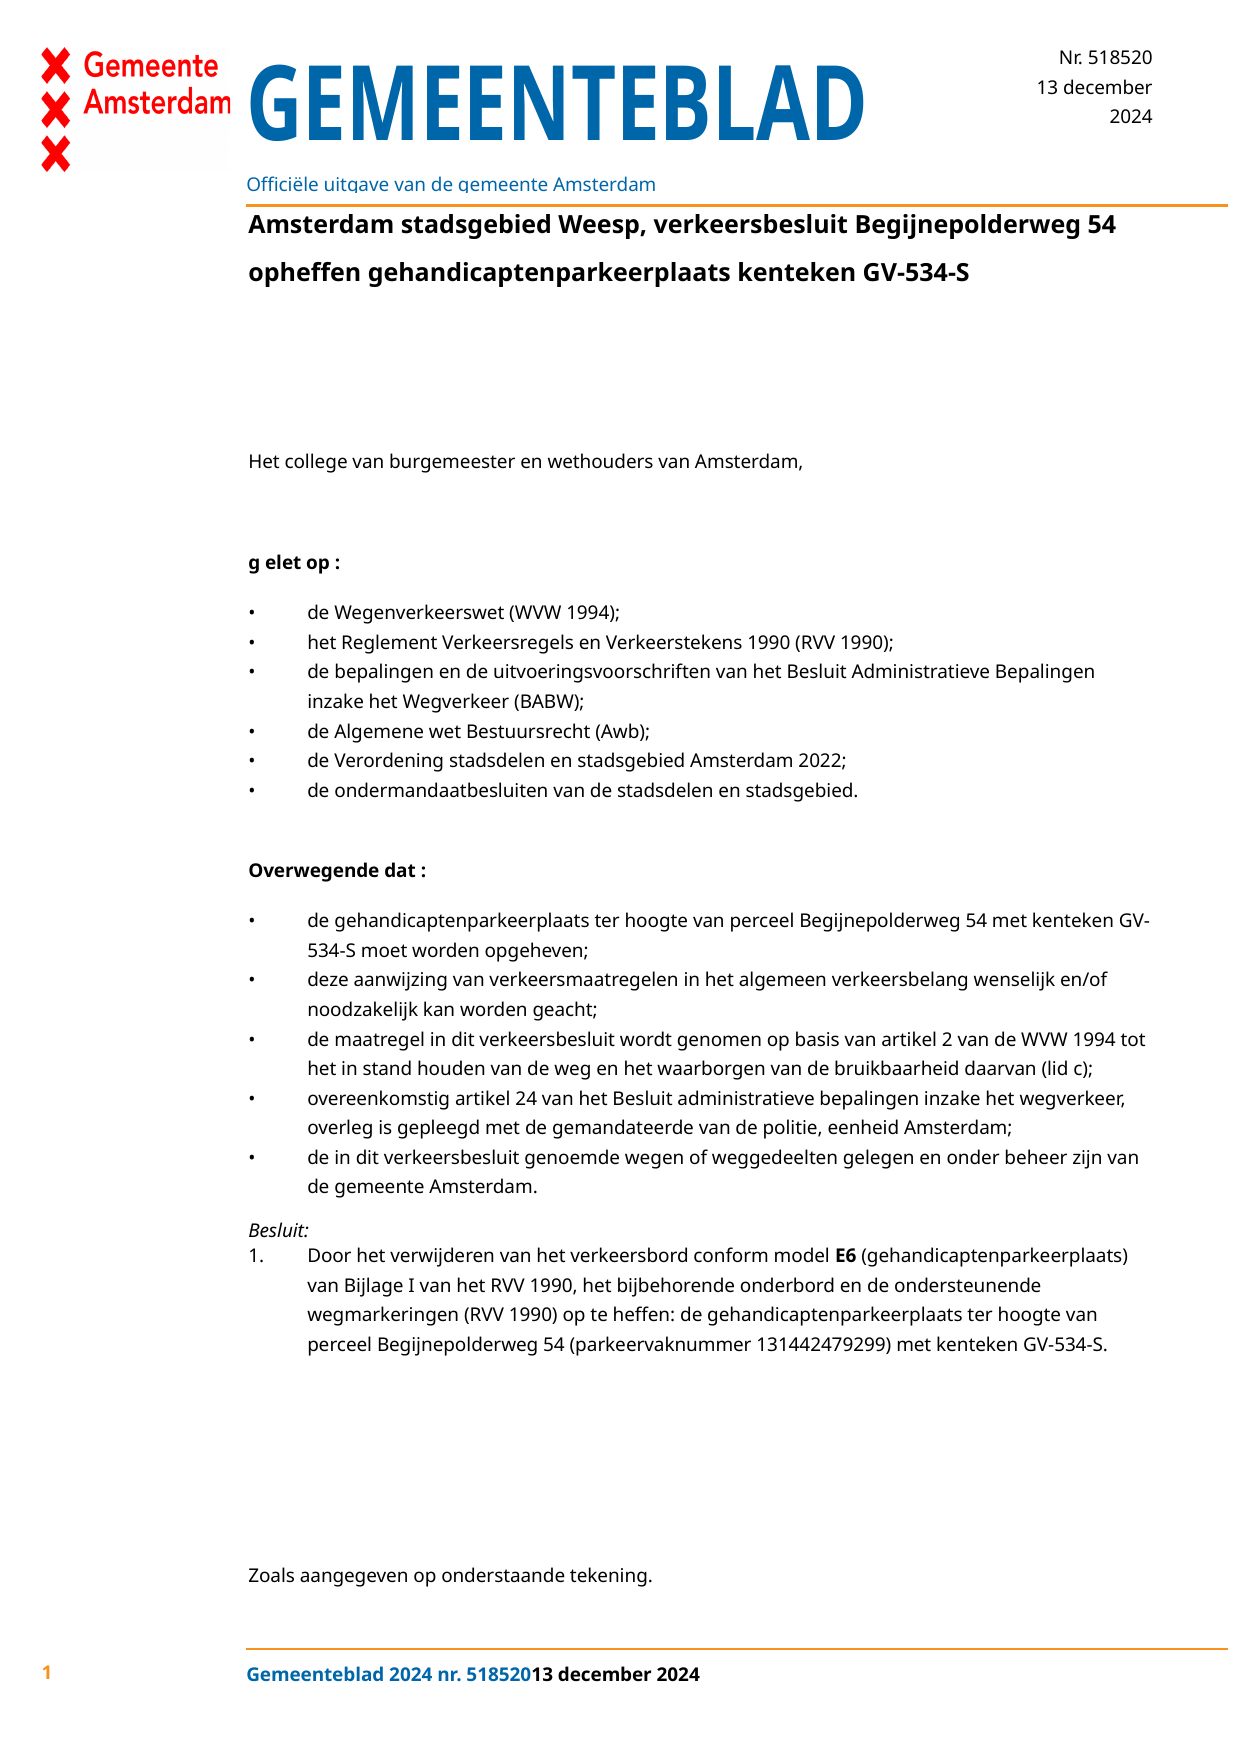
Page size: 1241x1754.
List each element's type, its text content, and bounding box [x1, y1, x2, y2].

picture [41, 47, 231, 172]
text Overwegende dat : [248, 857, 1152, 883]
list overeenkomstig artikel 24 van het Besluit administratieve bepalingen inzake het wegverkeer, overleg is gepleegd met de gemandateerde van de politie, eenheid Amsterdam; [248, 1085, 1152, 1140]
list de maatregel in dit verkeersbesluit wordt genomen op basis van artikel 2 van de WVW 1994 tot het in stand houden van de weg en het waarborgen van de bruikbaarheid daarvan (lid c); [248, 1026, 1152, 1081]
list de ondermandaatbesluiten van de stadsdelen en stadsgebied. [248, 777, 1152, 803]
list de Wegenverkeerswet (WVW 1994); [248, 599, 1152, 625]
text Het college van burgemeester en wethouders van Amsterdam, [248, 448, 1152, 474]
text Amsterdam stadsgebied Weesp, verkeersbesluit Begijnepolderweg 54 opheffen gehandicaptenparkeerplaats kenteken GV-534-S [248, 207, 1152, 288]
list het Reglement Verkeersregels en Verkeerstekens 1990 (RVV 1990); [248, 629, 1152, 655]
text g elet op : [248, 549, 1152, 575]
list de gehandicaptenparkeerplaats ter hoogte van perceel Begijnepolderweg 54 met kenteken GV-534-S moet worden opgeheven; [248, 907, 1152, 963]
list de Verordening stadsdelen en stadsgebied Amsterdam 2022; [248, 747, 1152, 773]
list Door het verwijderen van het verkeersbord conform model E6 (gehandicaptenparkeerplaats) van Bijlage I van het RVV 1990, het bijbehorende onderbord en de ondersteunende wegmarkeringen (RVV 1990) op te heffen: de gehandicaptenparkeerplaats ter hoogte van perceel Begijnepolderweg 54 (parkeervaknummer 131442479299) met kenteken GV-534-S. [248, 1242, 1152, 1357]
list deze aanwijzing van verkeersmaatregelen in het algemeen verkeersbelang wenselijk en/of noodzakelijk kan worden geacht; [248, 967, 1152, 1022]
list de bepalingen en de uitvoeringsvoorschriften van het Besluit Administratieve Bepalingen inzake het Wegverkeer (BABW); [248, 659, 1152, 714]
list de in dit verkeersbesluit genoemde wegen of weggedeelten gelegen en onder beheer zijn van de gemeente Amsterdam. [248, 1144, 1152, 1199]
text Besluit: [248, 1217, 1152, 1242]
text Zoals aangegeven op onderstaande tekening. [248, 1562, 1152, 1588]
list de Algemene wet Bestuursrecht (Awb); [248, 718, 1152, 743]
